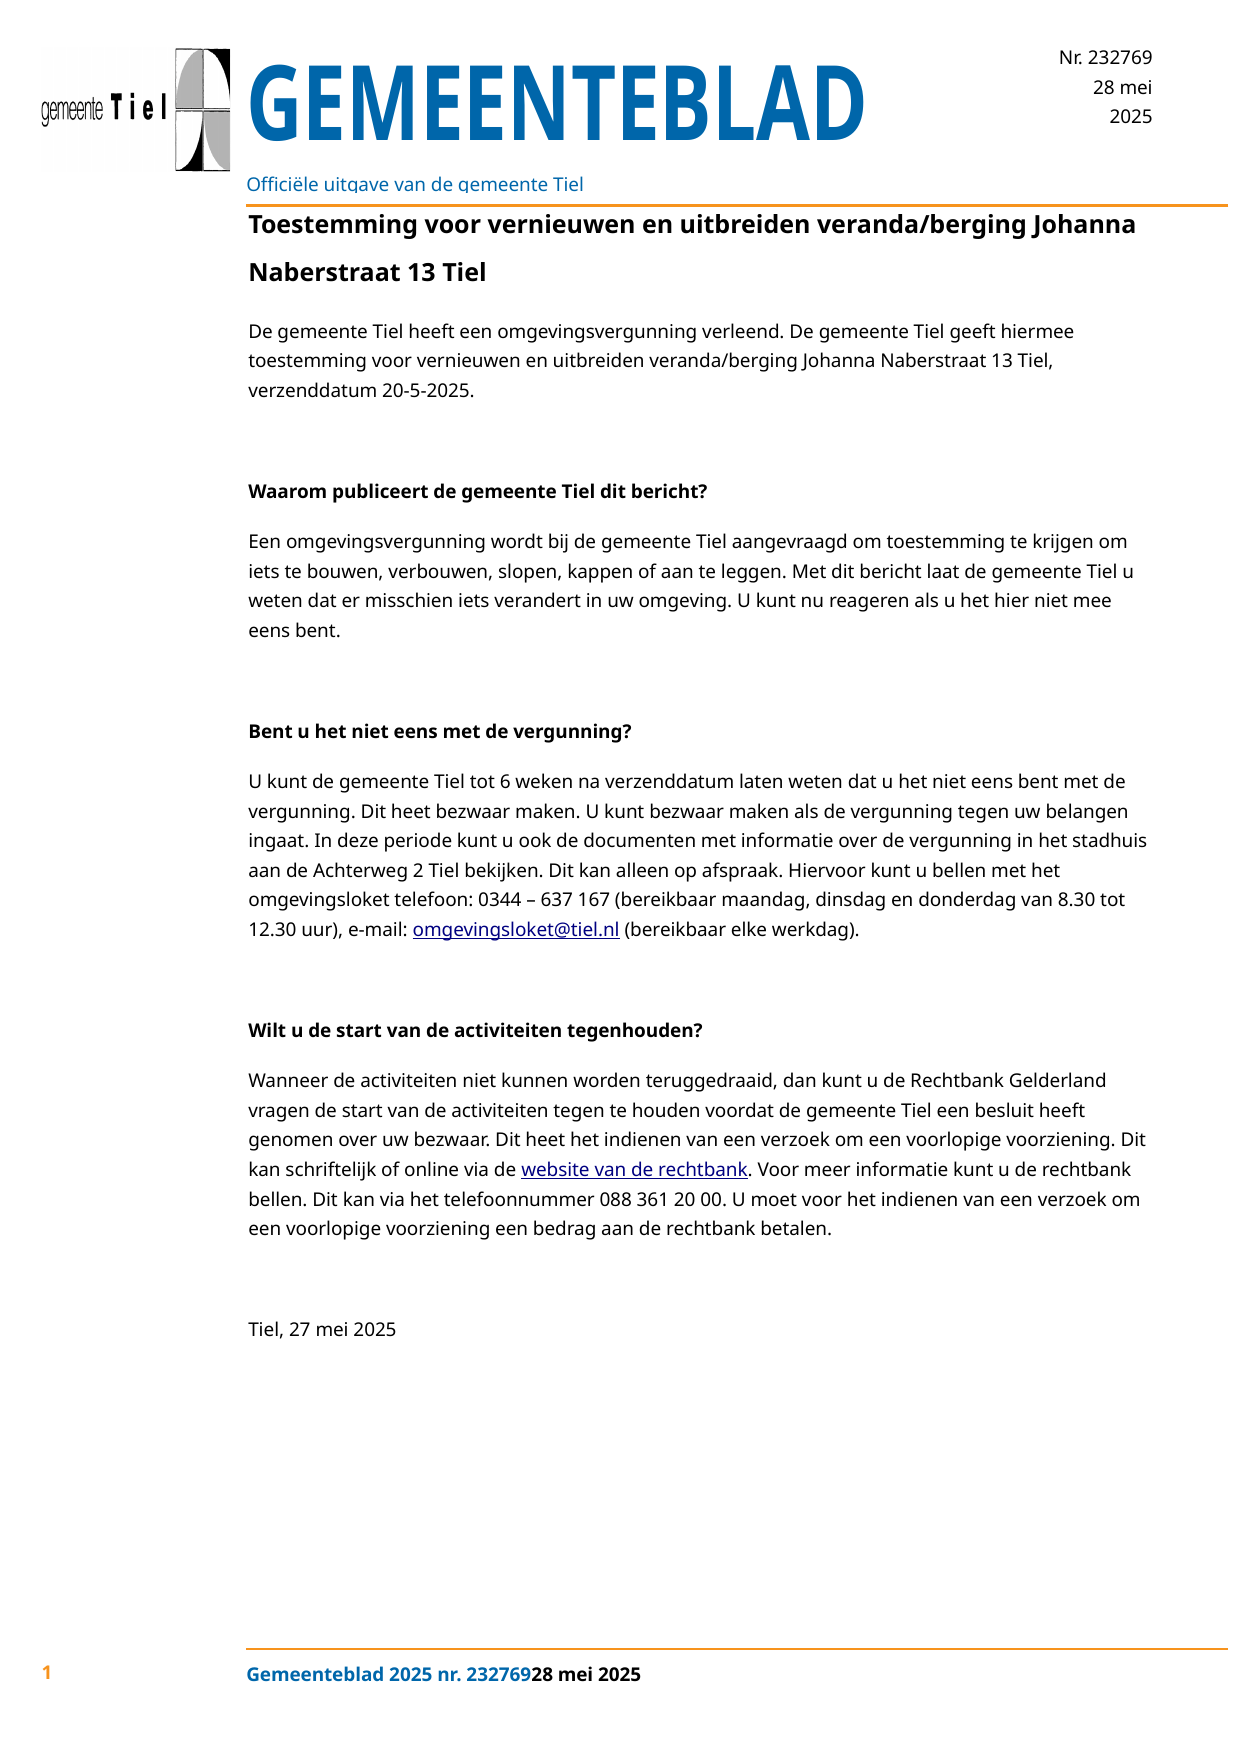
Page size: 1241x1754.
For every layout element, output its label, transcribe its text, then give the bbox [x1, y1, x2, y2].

text De gemeente Tiel heeft een omgevingsvergunning verleend. De gemeente Tiel geeft hiermee toestemming voor vernieuwen en uitbreiden veranda/berging Johanna Naberstraat 13 Tiel, verzenddatum 20-5-2025. [248, 318, 1152, 403]
text Tiel, 27 mei 2025 [248, 1316, 1152, 1342]
text U kunt de gemeente Tiel tot 6 weken na verzenddatum laten weten dat u het niet eens bent met de vergunning. Dit heet bezwaar maken. U kunt bezwaar maken als de vergunning tegen uw belangen ingaat. In deze periode kunt u ook de documenten met informatie over de vergunning in het stadhuis aan de Achterweg 2 Tiel bekijken. Dit kan alleen op afspraak. Hiervoor kunt u bellen met het omgevingsloket telefoon: 0344 – 637 167 (bereikbaar maandag, dinsdag en donderdag van 8.30 tot 12.30 uur), e-mail: omgevingsloket@tiel.nl (bereikbaar elke werkdag). [248, 768, 1152, 942]
text Waarom publiceert de gemeente Tiel dit bericht? [248, 478, 1152, 504]
picture [41, 47, 231, 172]
text Een omgevingsvergunning wordt bij de gemeente Tiel aangevraagd om toestemming te krijgen om iets te bouwen, verbouwen, slopen, kappen of aan te leggen. Met dit bericht laat de gemeente Tiel u weten dat er misschien iets verandert in uw omgeving. U kunt nu reageren als u het hier niet mee eens bent. [248, 528, 1152, 643]
text Wilt u de start van de activiteiten tegenhouden? [248, 1017, 1152, 1043]
text Wanneer de activiteiten niet kunnen worden teruggedraaid, dan kunt u de Rechtbank Gelderland vragen de start van de activiteiten tegen te houden voordat de gemeente Tiel een besluit heeft genomen over uw bezwaar. Dit heet het indienen van een verzoek om een voorlopige voorziening. Dit kan schriftelijk of online via de website van de rechtbank. Voor meer informatie kunt u de rechtbank bellen. Dit kan via het telefoonnummer 088 361 20 00. U moet voor het indienen van een verzoek om een voorlopige voorziening een bedrag aan de rechtbank betalen. [248, 1067, 1152, 1241]
text Bent u het niet eens met de vergunning? [248, 718, 1152, 744]
text Toestemming voor vernieuwen en uitbreiden veranda/berging Johanna Naberstraat 13 Tiel [248, 207, 1152, 288]
